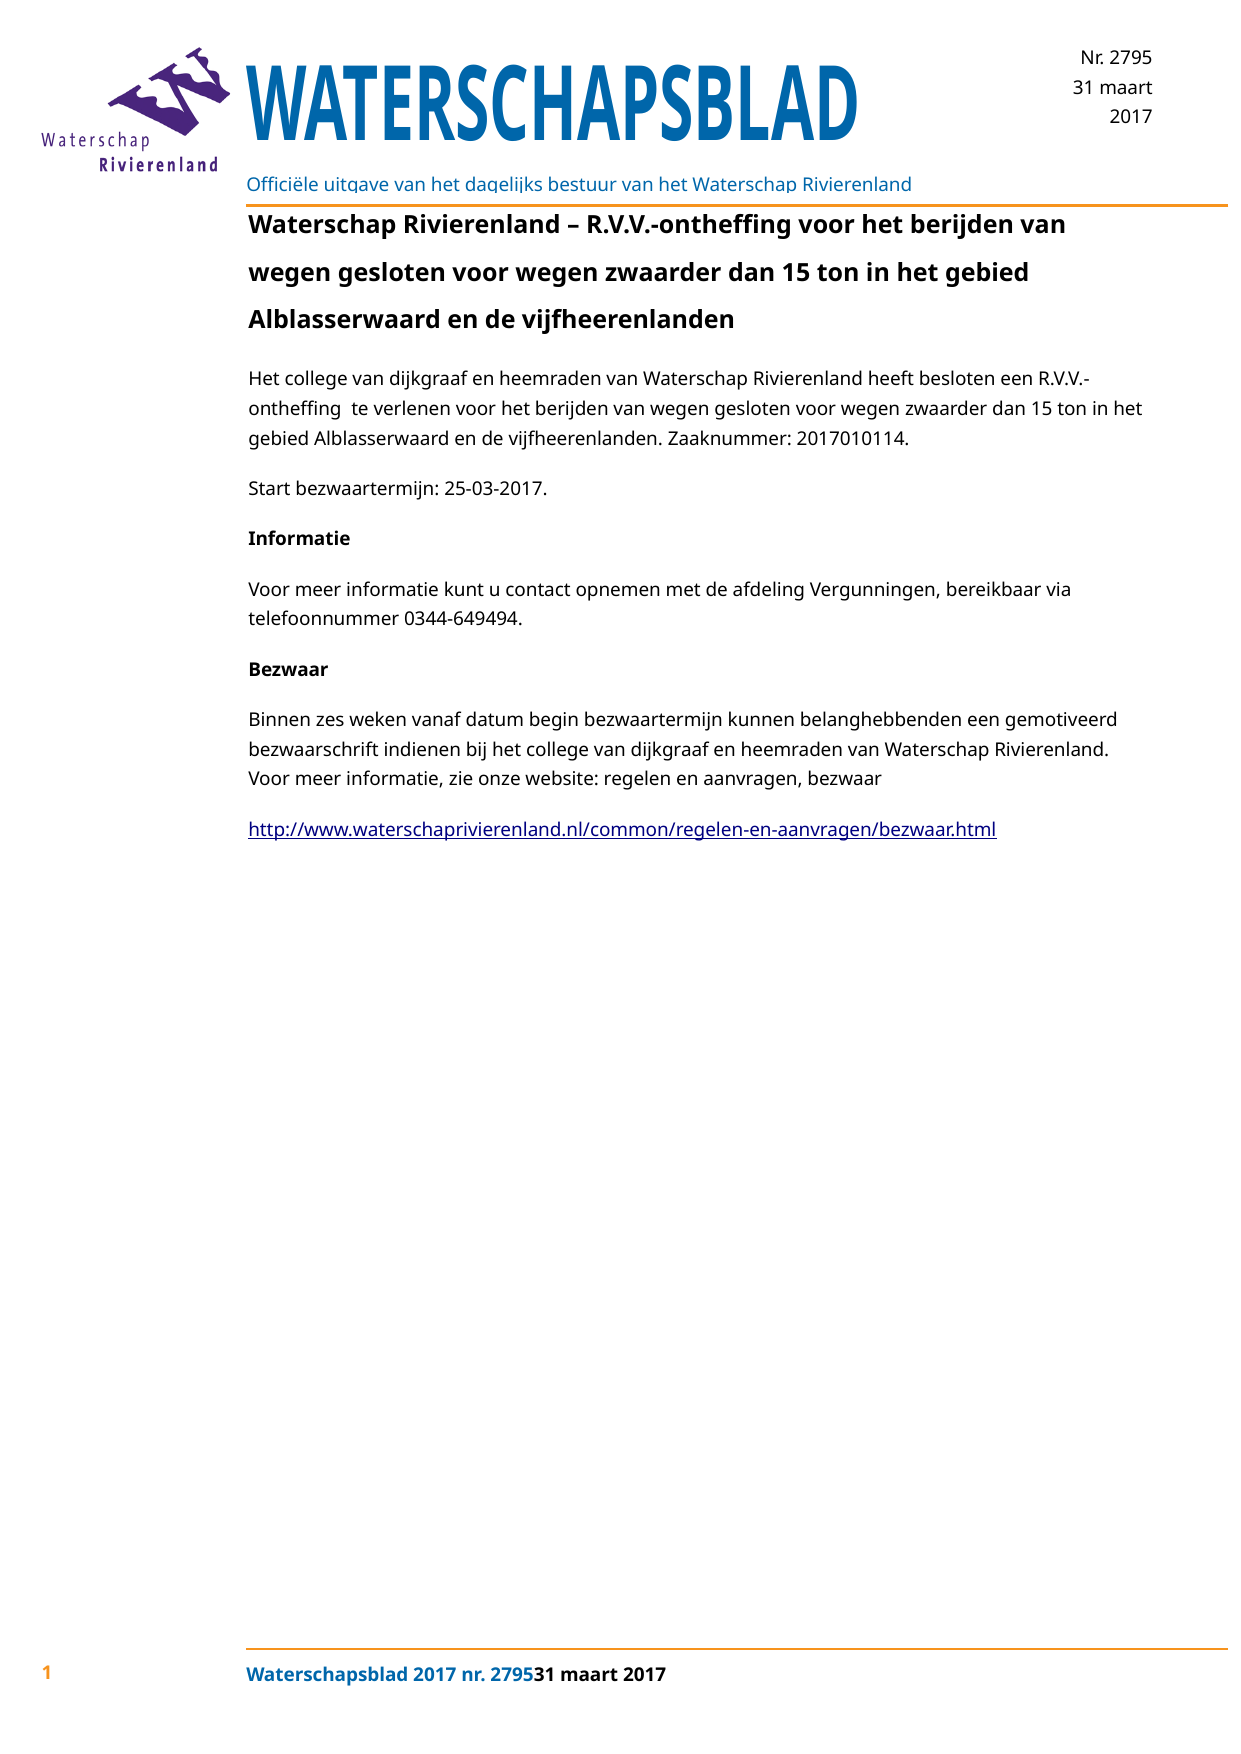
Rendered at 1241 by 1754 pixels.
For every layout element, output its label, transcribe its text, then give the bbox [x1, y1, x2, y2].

text Informatie [248, 526, 1152, 551]
text Binnen zes weken vanaf datum begin bezwaartermijn kunnen belanghebbenden een gemotiveerd bezwaarschrift indienen bij het college van dijkgraaf en heemraden van Waterschap Rivierenland. Voor meer informatie, zie onze website: regelen en aanvragen, bezwaar [248, 706, 1152, 791]
text Bezwaar [248, 656, 1152, 682]
text http://www.waterschaprivierenland.nl/common/regelen-en-aanvragen/bezwaar.html [248, 816, 1152, 842]
text Het college van dijkgraaf en heemraden van Waterschap Rivierenland heeft besloten een R.V.V.-ontheffing te verlenen voor het berijden van wegen gesloten voor wegen zwaarder dan 15 ton in het gebied Alblasserwaard en de vijfheerenlanden. Zaaknummer: 2017010114. [248, 366, 1152, 450]
text Voor meer informatie kunt u contact opnemen met de afdeling Vergunningen, bereikbaar via telefoonnummer 0344-649494. [248, 576, 1152, 631]
text Waterschap Rivierenland – R.V.V.-ontheffing voor het berijden van wegen gesloten voor wegen zwaarder dan 15 ton in het gebied Alblasserwaard en de vijfheerenlanden [248, 207, 1152, 336]
text Start bezwaartermijn: 25-03-2017. [248, 475, 1152, 501]
picture [41, 47, 231, 172]
